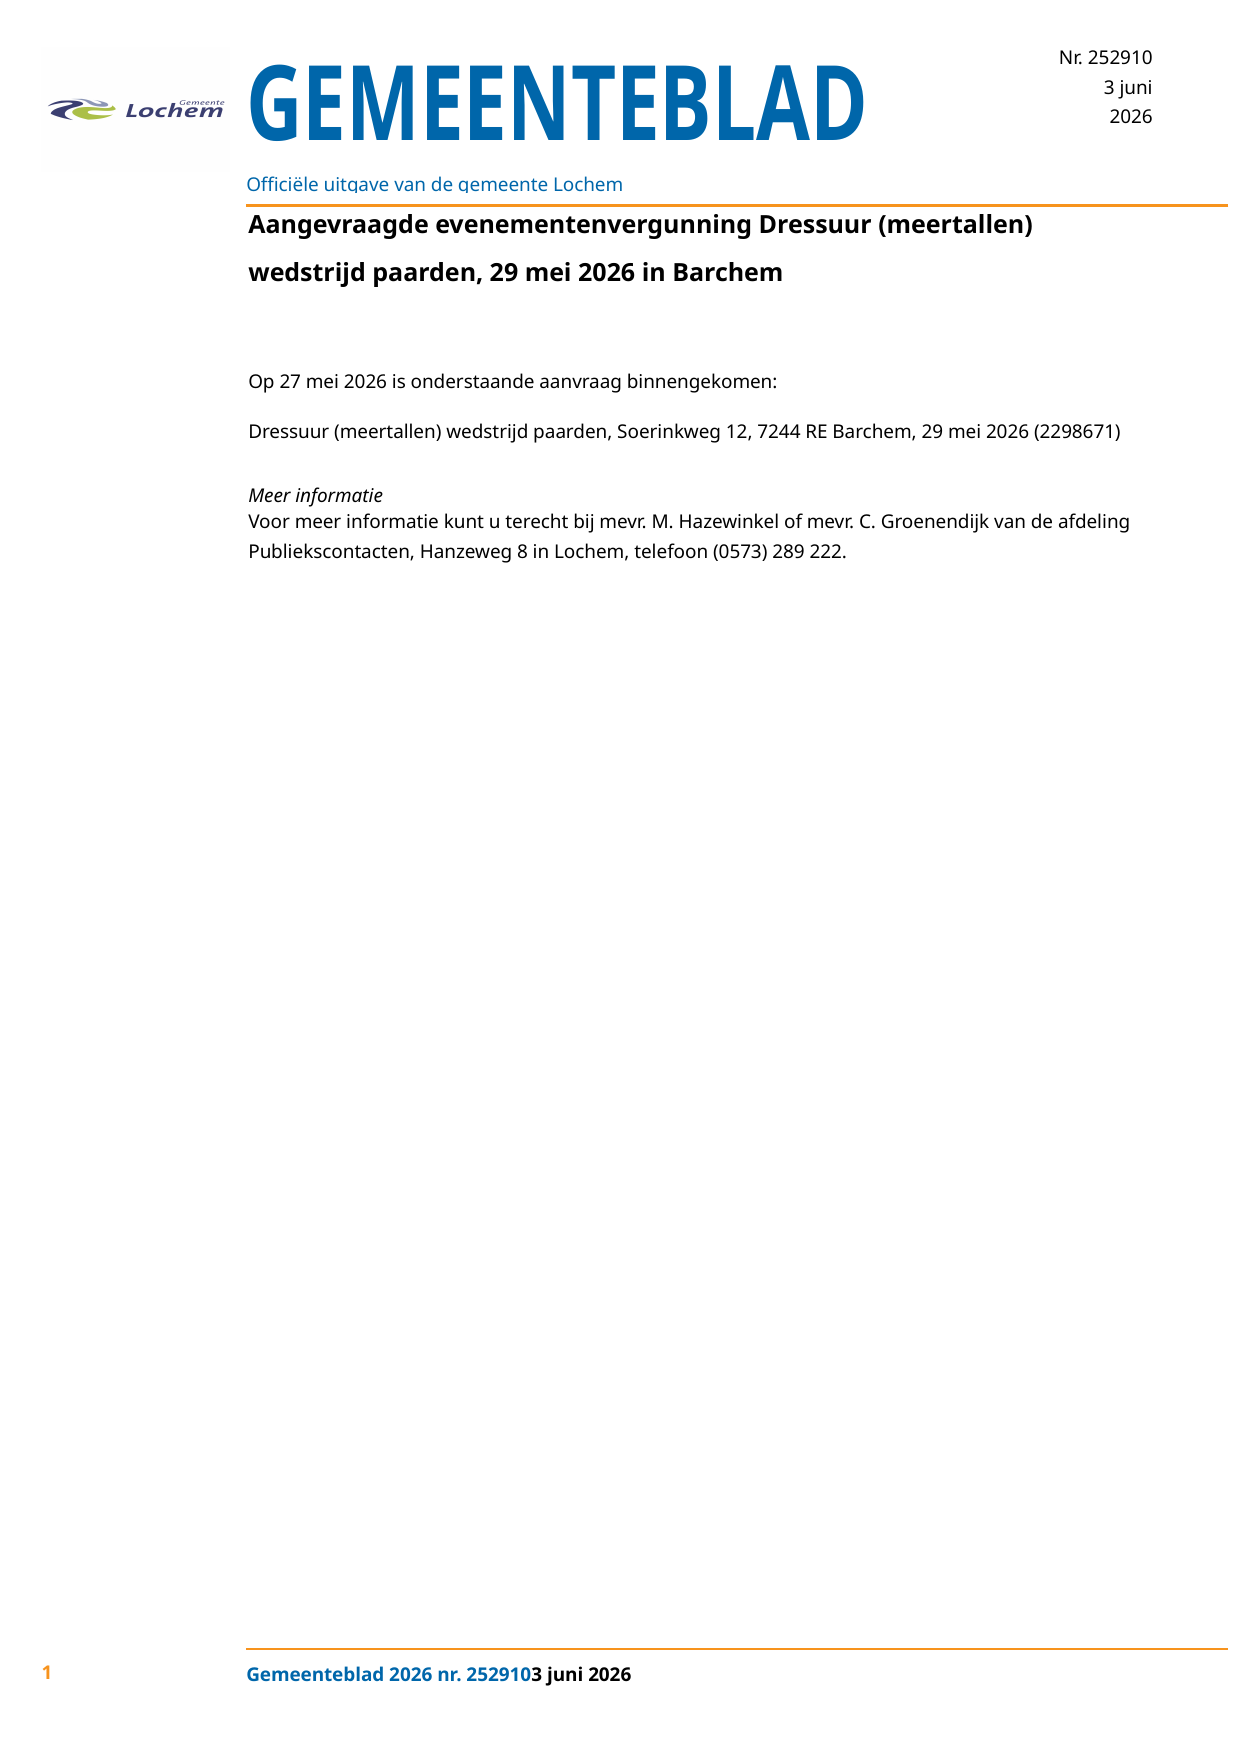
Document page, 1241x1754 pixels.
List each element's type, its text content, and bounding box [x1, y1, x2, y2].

text Op 27 mei 2026 is onderstaande aanvraag binnengekomen: [248, 368, 1152, 394]
text Dressuur (meertallen) wedstrijd paarden, Soerinkweg 12, 7244 RE Barchem, 29 mei 2026 (2298671) [248, 419, 1152, 444]
picture [41, 47, 231, 172]
text Voor meer informatie kunt u terecht bij mevr. M. Hazewinkel of mevr. C. Groenendijk van de afdeling Publiekscontacten, Hanzeweg 8 in Lochem, telefoon (0573) 289 222. [248, 508, 1152, 564]
text Meer informatie [248, 483, 1152, 508]
text Aangevraagde evenementenvergunning Dressuur (meertallen) wedstrijd paarden, 29 mei 2026 in Barchem [248, 207, 1152, 288]
